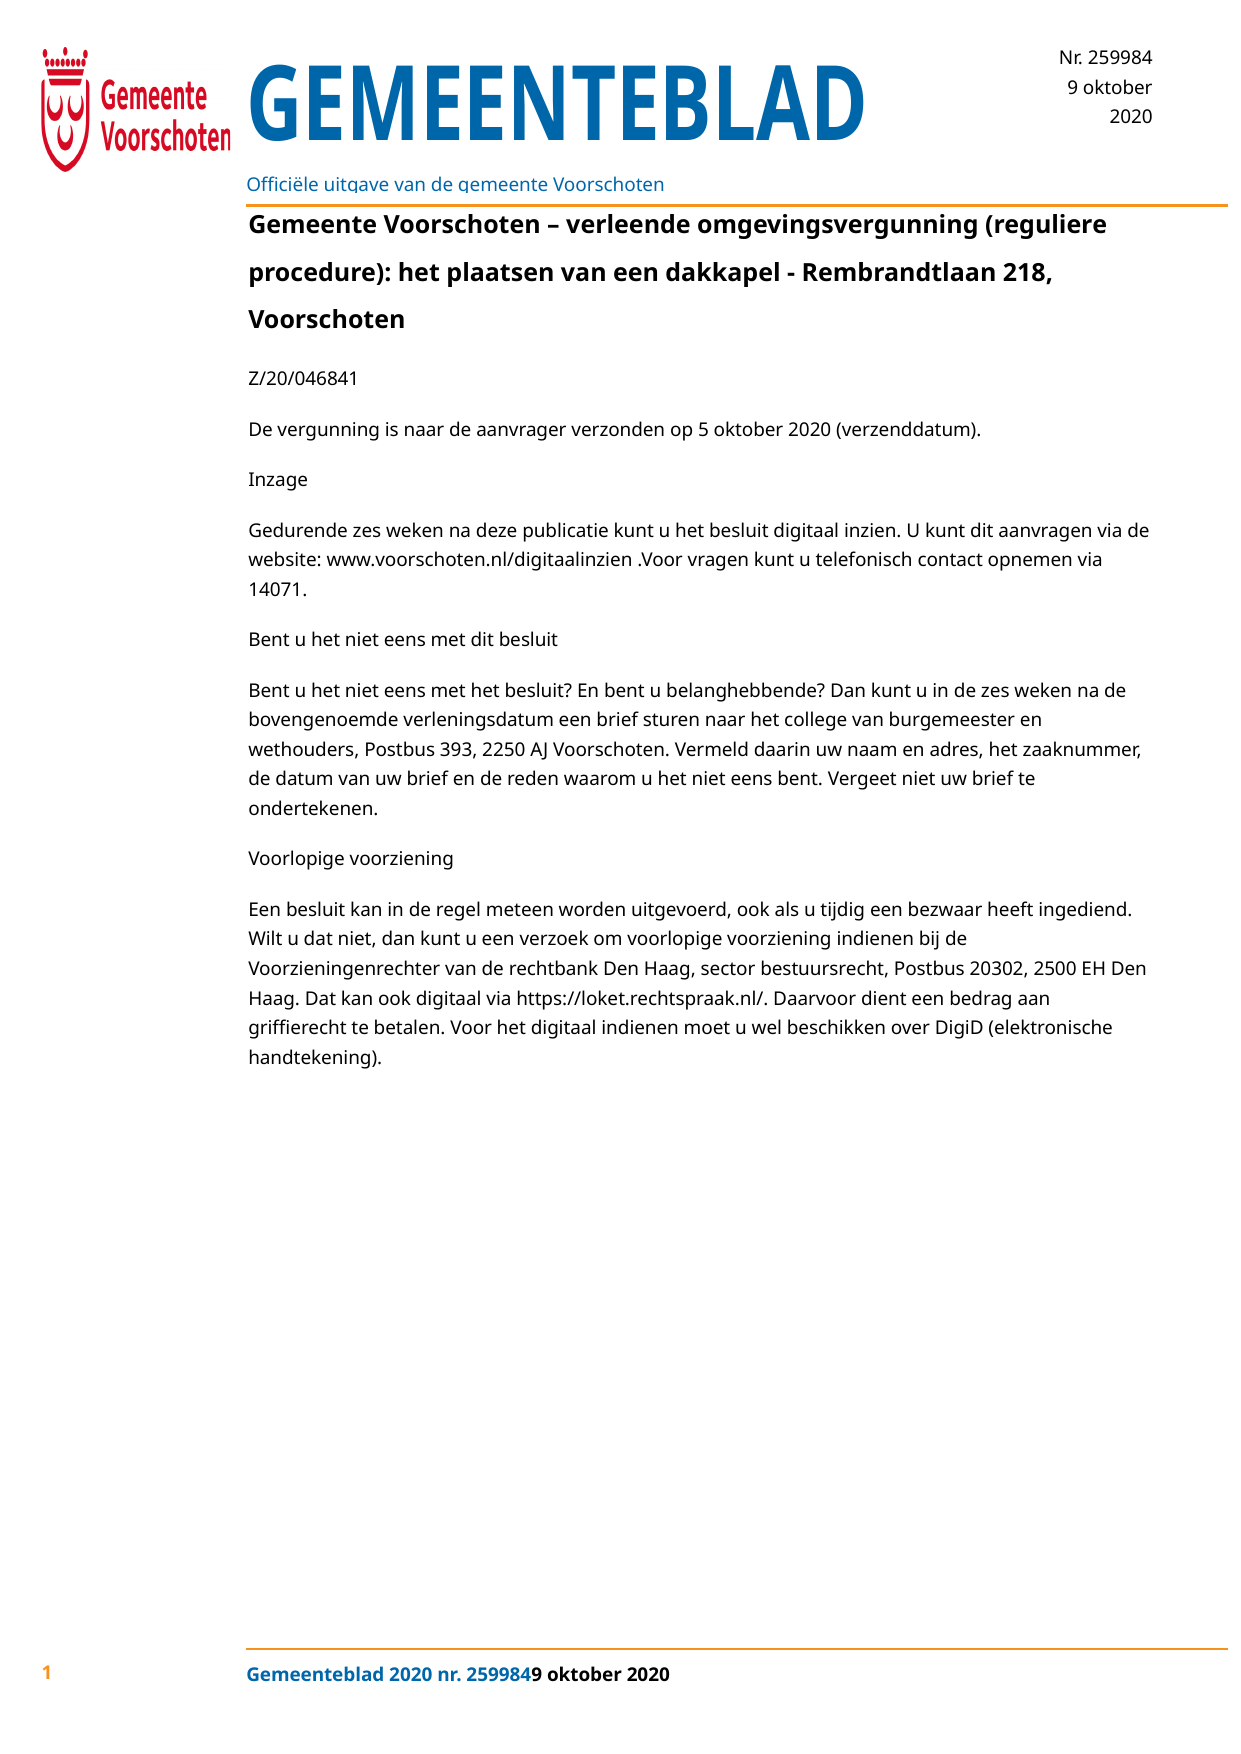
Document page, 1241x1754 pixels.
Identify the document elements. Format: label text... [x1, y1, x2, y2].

text De vergunning is naar de aanvrager verzonden op 5 oktober 2020 (verzenddatum). [248, 416, 1152, 442]
text Bent u het niet eens met het besluit? En bent u belanghebbende? Dan kunt u in de zes weken na de bovengenoemde verleningsdatum een brief sturen naar het college van burgemeester en wethouders, Postbus 393, 2250 AJ Voorschoten. Vermeld daarin uw naam en adres, het zaaknummer, de datum van uw brief en de reden waarom u het niet eens bent. Vergeet niet uw brief te ondertekenen. [248, 677, 1152, 821]
text Voorlopige voorziening [248, 846, 1152, 871]
text Gemeente Voorschoten – verleende omgevingsvergunning (reguliere procedure): het plaatsen van een dakkapel - Rembrandtlaan 218, Voorschoten [248, 207, 1152, 336]
text Z/20/046841 [248, 366, 1152, 391]
text Gedurende zes weken na deze publicatie kunt u het besluit digitaal inzien. U kunt dit aanvragen via de website: www.voorschoten.nl/digitaalinzien .Voor vragen kunt u telefonisch contact opnemen via 14071. [248, 517, 1152, 602]
text Een besluit kan in de regel meteen worden uitgevoerd, ook als u tijdig een bezwaar heeft ingediend. Wilt u dat niet, dan kunt u een verzoek om voorlopige voorziening indienen bij de Voorzieningenrechter van de rechtbank Den Haag, sector bestuursrecht, Postbus 20302, 2500 EH Den Haag. Dat kan ook digitaal via https://loket.rechtspraak.nl/. Daarvoor dient een bedrag aan griffierecht te betalen. Voor het digitaal indienen moet u wel beschikken over DigiD (elektronische handtekening). [248, 896, 1152, 1069]
picture [41, 47, 231, 172]
text Bent u het niet eens met dit besluit [248, 626, 1152, 652]
text Inzage [248, 466, 1152, 492]
